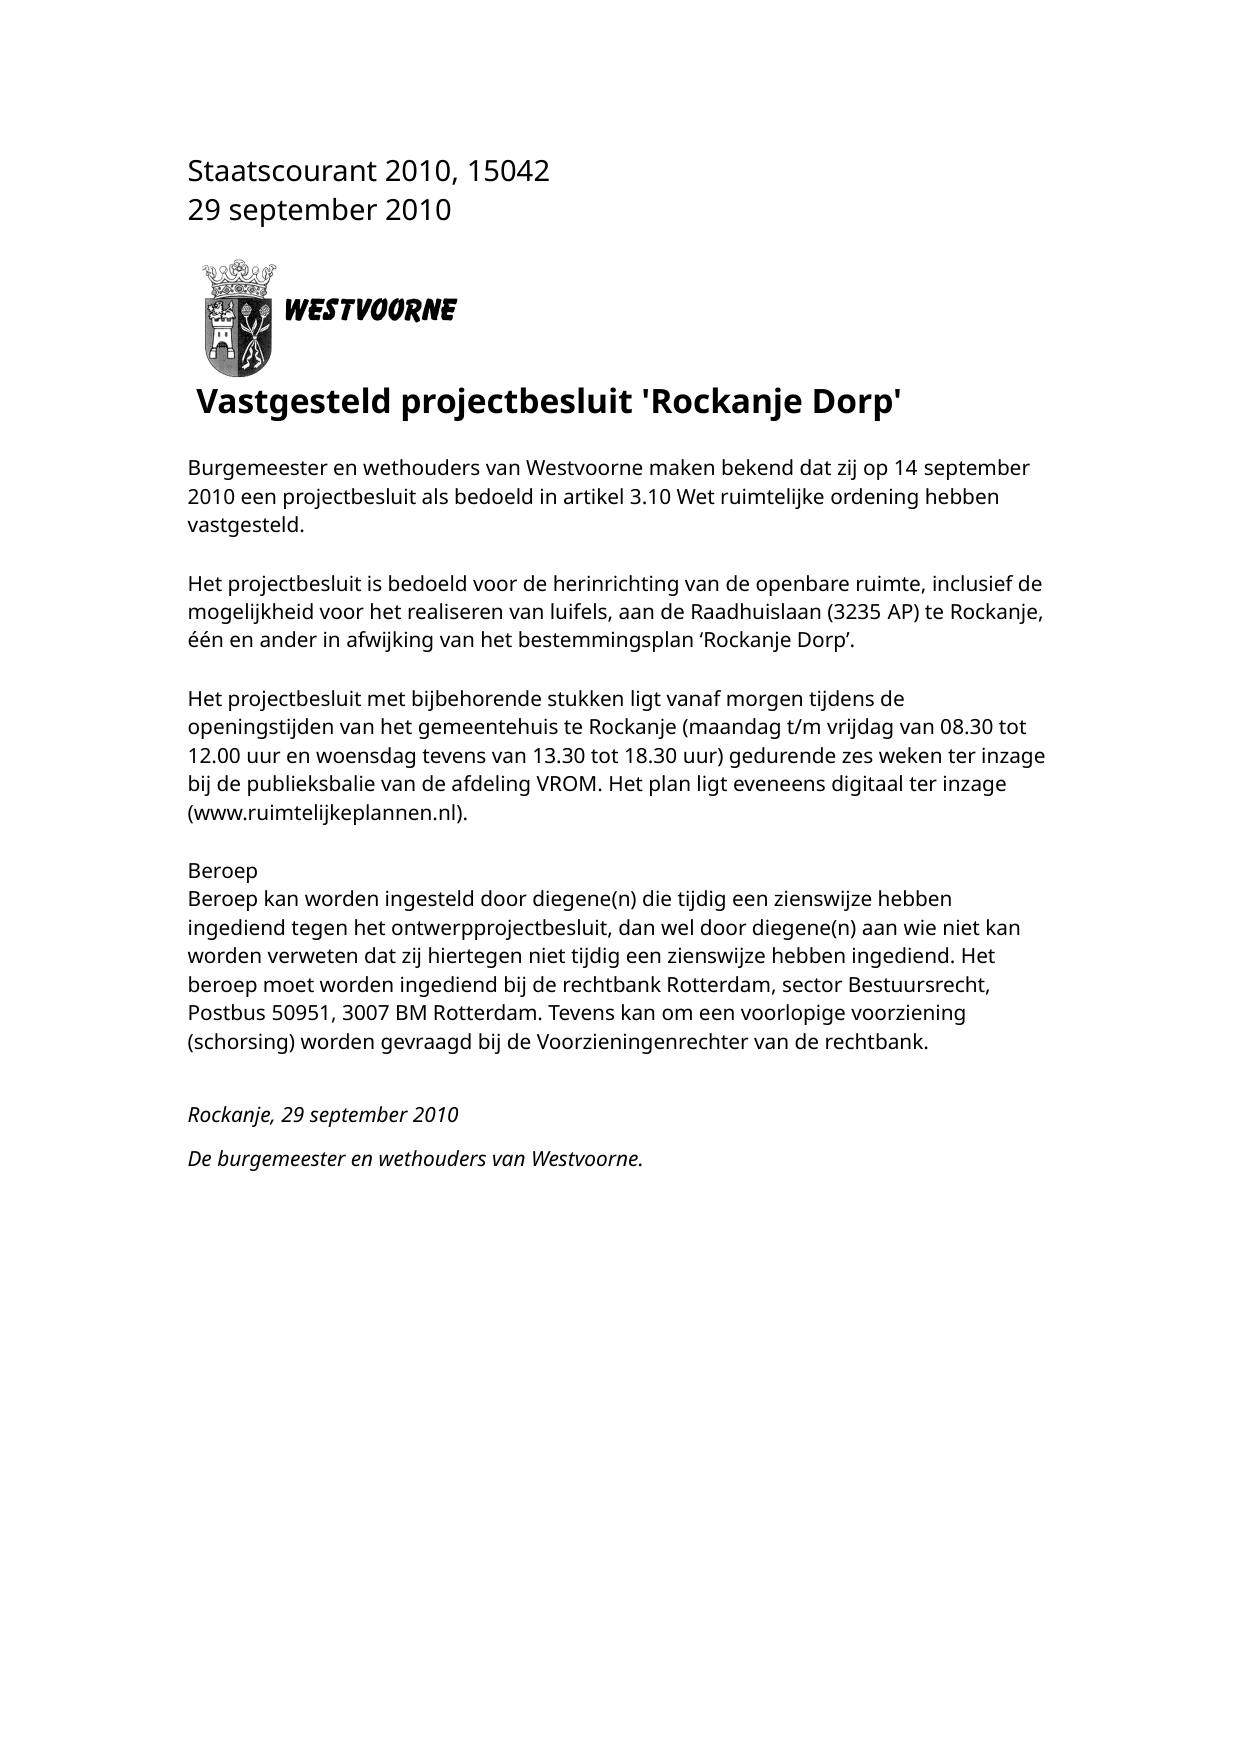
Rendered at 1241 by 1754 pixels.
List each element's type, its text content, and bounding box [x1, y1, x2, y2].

text Rockanje, 29 september 2010 [187, 1100, 1053, 1129]
text Burgemeester en wethouders van Westvoorne maken bekend dat zij op 14 september 2010 een projectbesluit als bedoeld in artikel 3.10 Wet ruimtelijke ordening hebben vastgesteld. [187, 453, 1053, 539]
text De burgemeester en wethouders van Westvoorne. [187, 1144, 1053, 1172]
text Beroep kan worden ingesteld door diegene(n) die tijdig een zienswijze hebben ingediend tegen het ontwerpprojectbesluit, dan wel door diegene(n) aan wie niet kan worden verweten dat zij hiertegen niet tijdig een zienswijze hebben ingediend. Het beroep moet worden ingediend bij de rechtbank Rotterdam, sector Bestuursrecht, Postbus 50951, 3007 BM Rotterdam. Tevens kan om een voorlopige voorziening (schorsing) worden gevraagd bij de Voorzieningenrechter van de rechtbank. [187, 884, 1053, 1055]
picture [187, 258, 477, 378]
text Het projectbesluit met bijbehorende stukken ligt vanaf morgen tijdens de openingstijden van het gemeentehuis te Rockanje (maandag t/m vrijdag van 08.30 tot 12.00 uur en woensdag tevens van 13.30 tot 18.30 uur) gedurende zes weken ter inzage bij de publieksbalie van de afdeling VROM. Het plan ligt eveneens digitaal ter inzage (www.ruimtelijkeplannen.nl). [187, 684, 1053, 826]
text Beroep [187, 856, 1053, 884]
text Het projectbesluit is bedoeld voor de herinrichting van de openbare ruimte, inclusief de mogelijkheid voor het realiseren van luifels, aan de Raadhuislaan (3235 AP) te Rockanje, één en ander in afwijking van het bestemmingsplan ‘Rockanje Dorp’. [187, 569, 1053, 654]
text Staatscourant 2010, 15042 [187, 150, 1053, 190]
text 29 september 2010 [187, 190, 1053, 229]
subtitle Vastgesteld projectbesluit 'Rockanje Dorp' [187, 271, 1053, 423]
